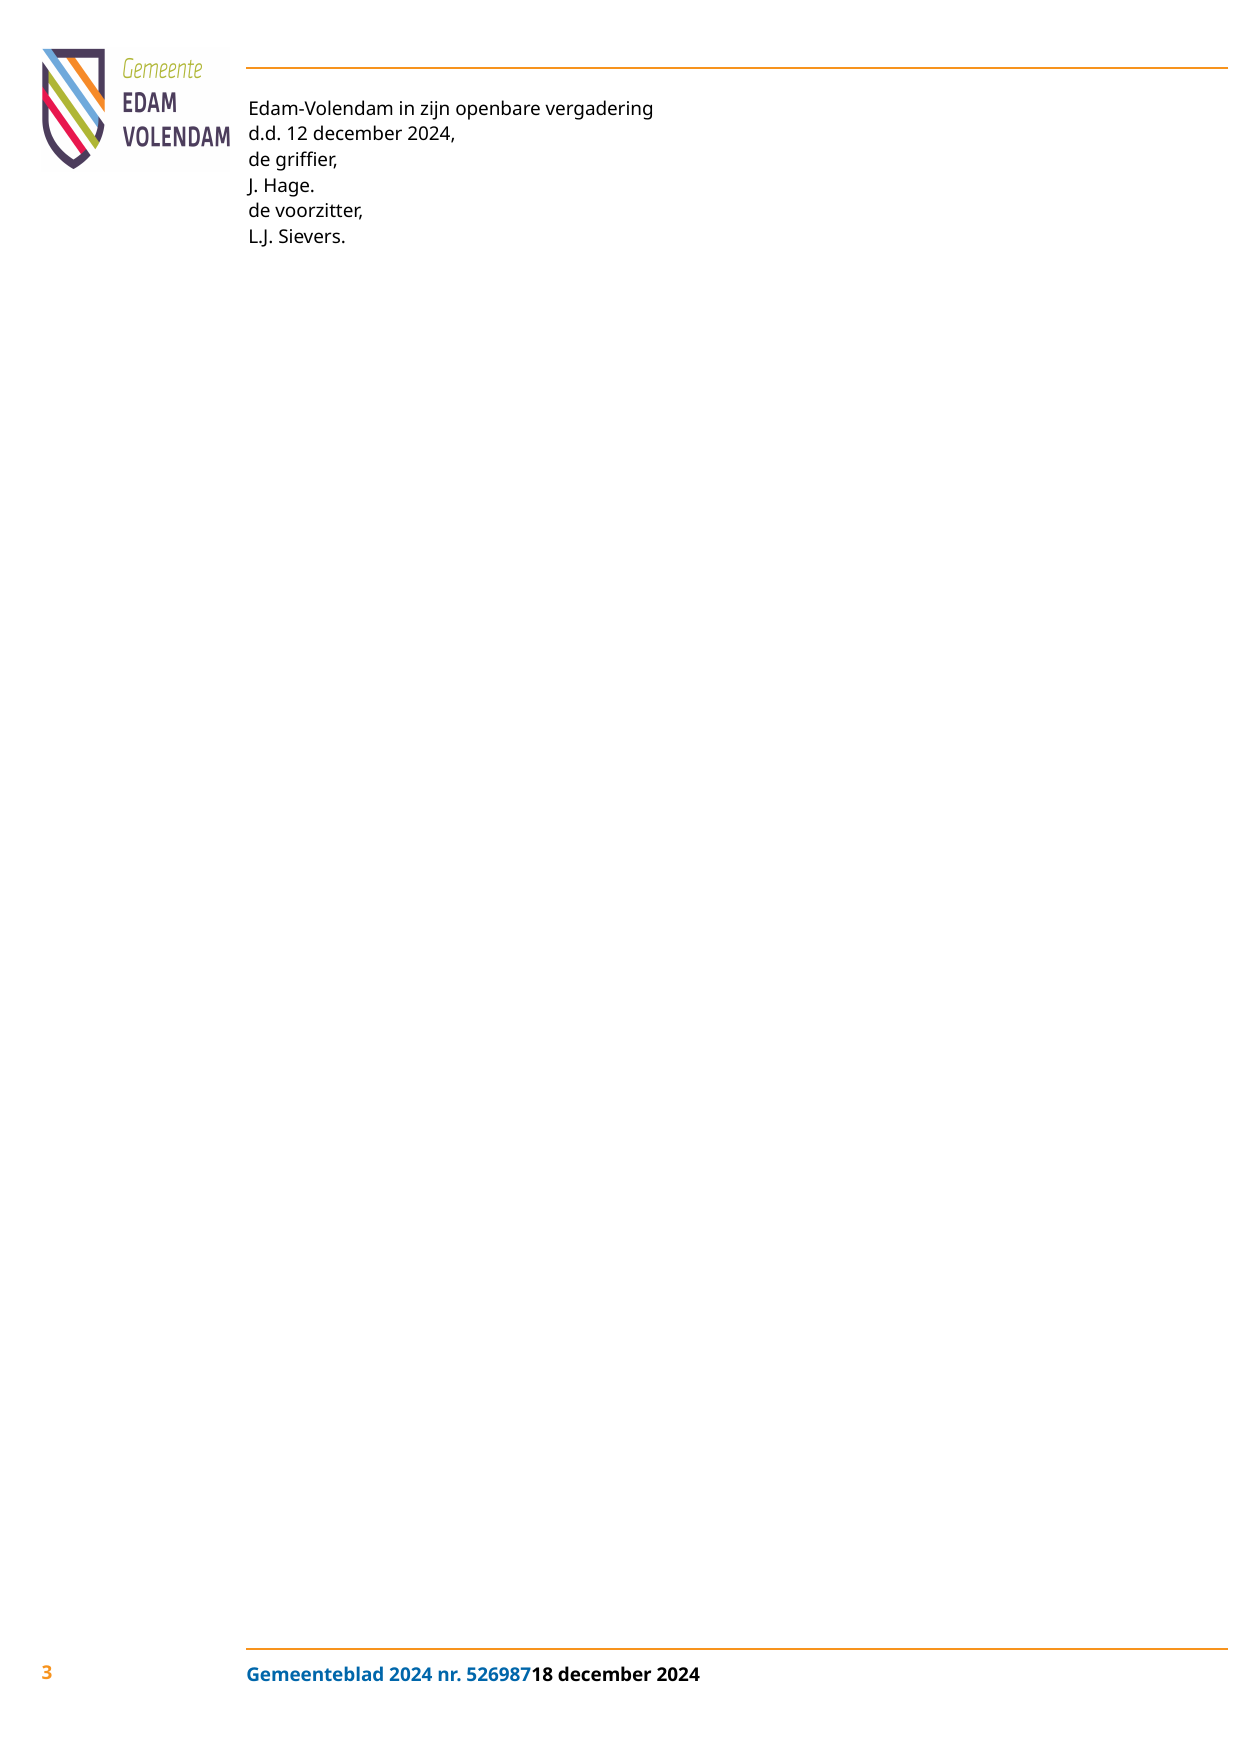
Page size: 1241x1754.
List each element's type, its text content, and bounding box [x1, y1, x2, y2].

text Edam-Volendam in zijn openbare vergadering [248, 95, 1152, 121]
text d.d. 12 december 2024, [248, 121, 1152, 146]
text J. Hage. [248, 172, 1152, 198]
text L.J. Sievers. [248, 223, 1152, 249]
picture [41, 47, 231, 172]
text de griffier, [248, 146, 1152, 172]
text de voorzitter, [248, 198, 1152, 223]
